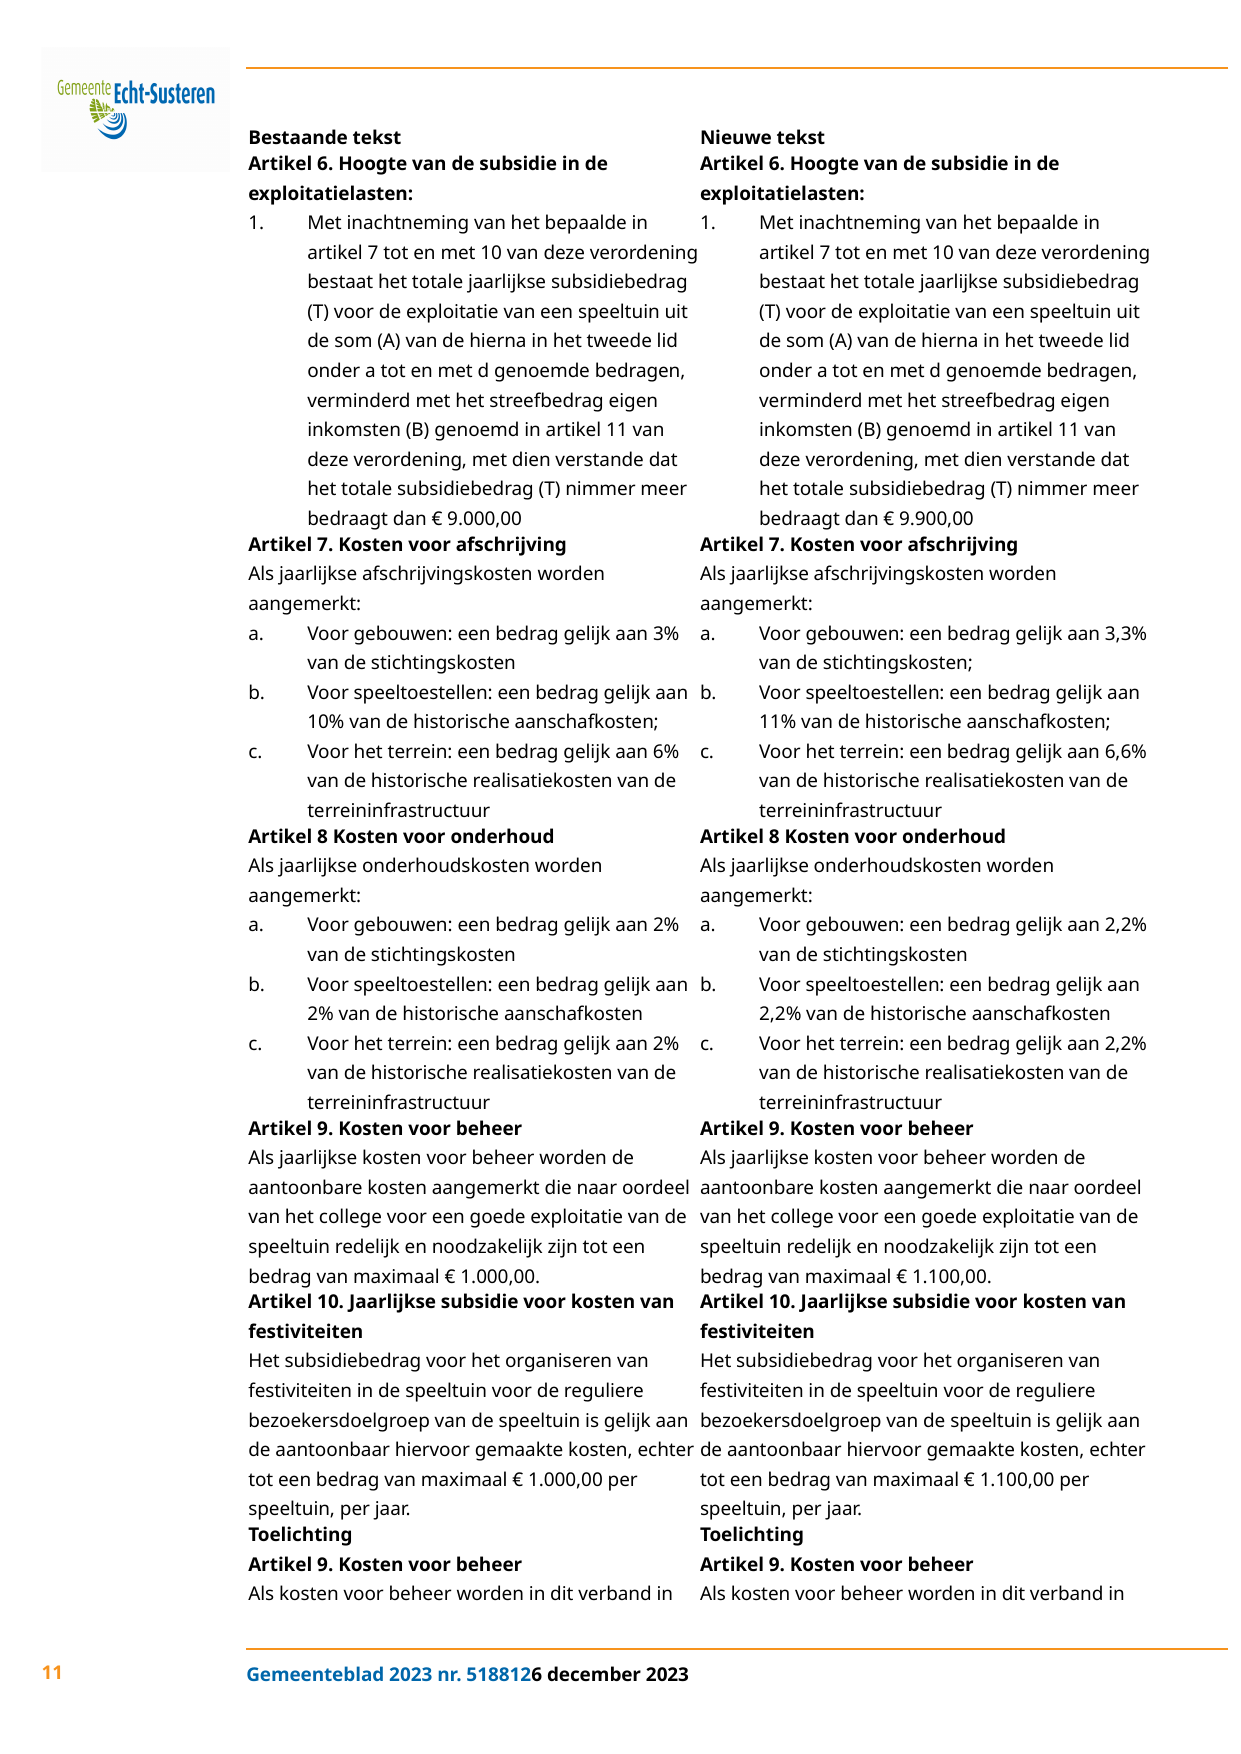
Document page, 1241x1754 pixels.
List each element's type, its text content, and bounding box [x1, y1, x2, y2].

table_cell Toelichting Artikel 9. Kosten voor beheer Als kosten voor beheer worden in dit verband in [700, 1521, 1152, 1606]
table_cell Artikel 9. Kosten voor beheer Als jaarlijkse kosten voor beheer worden de aantoonbare kosten aangemerkt die naar oordeel van het college voor een goede exploitatie van de speeltuin redelijk en noodzakelijk zijn tot een bedrag van maximaal € 1.000,00. [248, 1115, 700, 1288]
picture [41, 47, 231, 172]
table_header Nieuwe tekst [700, 125, 1152, 150]
table_cell Artikel 6. Hoogte van de subsidie in de exploitatielasten: Met inachtneming van het bepaalde in artikel 7 tot en met 10 van deze verordening bestaat het totale jaarlijkse subsidiebedrag (T) voor de exploitatie van een speeltuin uit de som (A) van de hierna in het tweede lid onder a tot en met d genoemde bedragen, verminderd met het streefbedrag eigen inkomsten (B) genoemd in artikel 11 van deze verordening, met dien verstande dat het totale subsidiebedrag (T) nimmer meer bedraagt dan € 9.000,00 [248, 150, 700, 531]
table_cell Artikel 10. Jaarlijkse subsidie voor kosten van festiviteiten Het subsidiebedrag voor het organiseren van festiviteiten in de speeltuin voor de reguliere bezoekersdoelgroep van de speeltuin is gelijk aan de aantoonbaar hiervoor gemaakte kosten, echter tot een bedrag van maximaal € 1.000,00 per speeltuin, per jaar. [248, 1289, 700, 1521]
table_cell Toelichting Artikel 9. Kosten voor beheer Als kosten voor beheer worden in dit verband in [248, 1521, 700, 1606]
table_cell Artikel 9. Kosten voor beheer Als jaarlijkse kosten voor beheer worden de aantoonbare kosten aangemerkt die naar oordeel van het college voor een goede exploitatie van de speeltuin redelijk en noodzakelijk zijn tot een bedrag van maximaal € 1.100,00. [700, 1115, 1152, 1288]
table_header Bestaande tekst [248, 125, 700, 150]
table_cell Artikel 8 Kosten voor onderhoud Als jaarlijkse onderhoudskosten worden aangemerkt: Voor gebouwen: een bedrag gelijk aan 2,2% van de stichtingskosten Voor speeltoestellen: een bedrag gelijk aan 2,2% van de historische aanschafkosten Voor het terrein: een bedrag gelijk aan 2,2% van de historische realisatiekosten van de terreininfrastructuur [700, 823, 1152, 1115]
table_cell Artikel 8 Kosten voor onderhoud Als jaarlijkse onderhoudskosten worden aangemerkt: Voor gebouwen: een bedrag gelijk aan 2% van de stichtingskosten Voor speeltoestellen: een bedrag gelijk aan 2% van de historische aanschafkosten Voor het terrein: een bedrag gelijk aan 2% van de historische realisatiekosten van de terreininfrastructuur [248, 823, 700, 1115]
table_cell Artikel 10. Jaarlijkse subsidie voor kosten van festiviteiten Het subsidiebedrag voor het organiseren van festiviteiten in de speeltuin voor de reguliere bezoekersdoelgroep van de speeltuin is gelijk aan de aantoonbaar hiervoor gemaakte kosten, echter tot een bedrag van maximaal € 1.100,00 per speeltuin, per jaar. [700, 1289, 1152, 1521]
table_cell Artikel 7. Kosten voor afschrijving Als jaarlijkse afschrijvingskosten worden aangemerkt: Voor gebouwen: een bedrag gelijk aan 3,3% van de stichtingskosten; Voor speeltoestellen: een bedrag gelijk aan 11% van de historische aanschafkosten; Voor het terrein: een bedrag gelijk aan 6,6% van de historische realisatiekosten van de terreininfrastructuur [700, 531, 1152, 823]
table_cell Artikel 6. Hoogte van de subsidie in de exploitatielasten: Met inachtneming van het bepaalde in artikel 7 tot en met 10 van deze verordening bestaat het totale jaarlijkse subsidiebedrag (T) voor de exploitatie van een speeltuin uit de som (A) van de hierna in het tweede lid onder a tot en met d genoemde bedragen, verminderd met het streefbedrag eigen inkomsten (B) genoemd in artikel 11 van deze verordening, met dien verstande dat het totale subsidiebedrag (T) nimmer meer bedraagt dan € 9.900,00 [700, 150, 1152, 531]
table_cell Artikel 7. Kosten voor afschrijving Als jaarlijkse afschrijvingskosten worden aangemerkt: Voor gebouwen: een bedrag gelijk aan 3% van de stichtingskosten Voor speeltoestellen: een bedrag gelijk aan 10% van de historische aanschafkosten; Voor het terrein: een bedrag gelijk aan 6% van de historische realisatiekosten van de terreininfrastructuur [248, 531, 700, 823]
